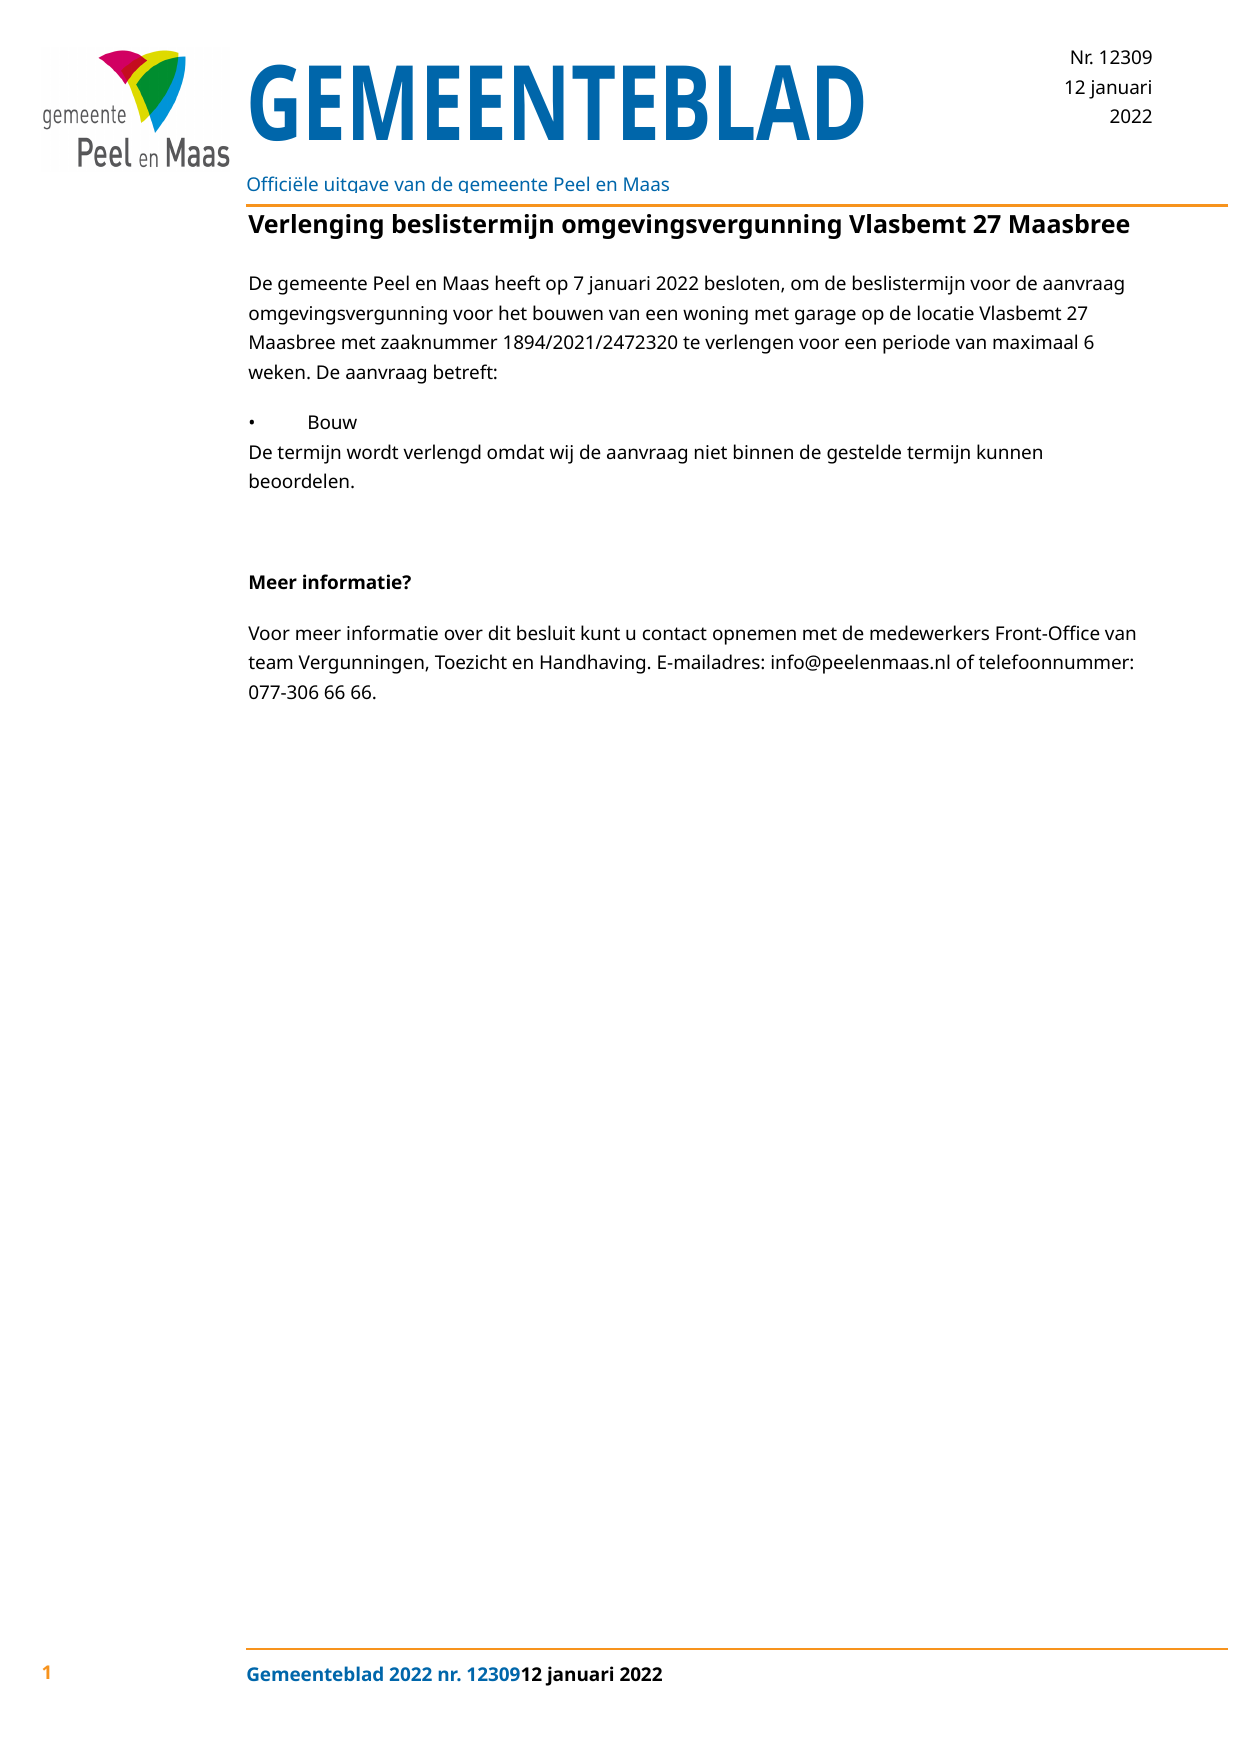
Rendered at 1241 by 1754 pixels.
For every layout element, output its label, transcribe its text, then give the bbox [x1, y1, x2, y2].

picture [41, 47, 231, 172]
text Voor meer informatie over dit besluit kunt u contact opnemen met de medewerkers Front-Office van team Vergunningen, Toezicht en Handhaving. E-mailadres: info@peelenmaas.nl of telefoonnummer: 077-306 66 66. [248, 620, 1152, 705]
text De gemeente Peel en Maas heeft op 7 januari 2022 besloten, om de beslistermijn voor de aanvraag omgevingsvergunning voor het bouwen van een woning met garage op de locatie Vlasbemt 27 Maasbree met zaaknummer 1894/2021/2472320 te verlengen voor een periode van maximaal 6 weken. De aanvraag betreft: [248, 270, 1152, 385]
text De termijn wordt verlengd omdat wij de aanvraag niet binnen de gestelde termijn kunnen beoordelen. [248, 439, 1152, 494]
text Meer informatie? [248, 569, 1152, 595]
list Bouw [248, 409, 1152, 435]
text Verlenging beslistermijn omgevingsvergunning Vlasbemt 27 Maasbree [248, 207, 1152, 241]
